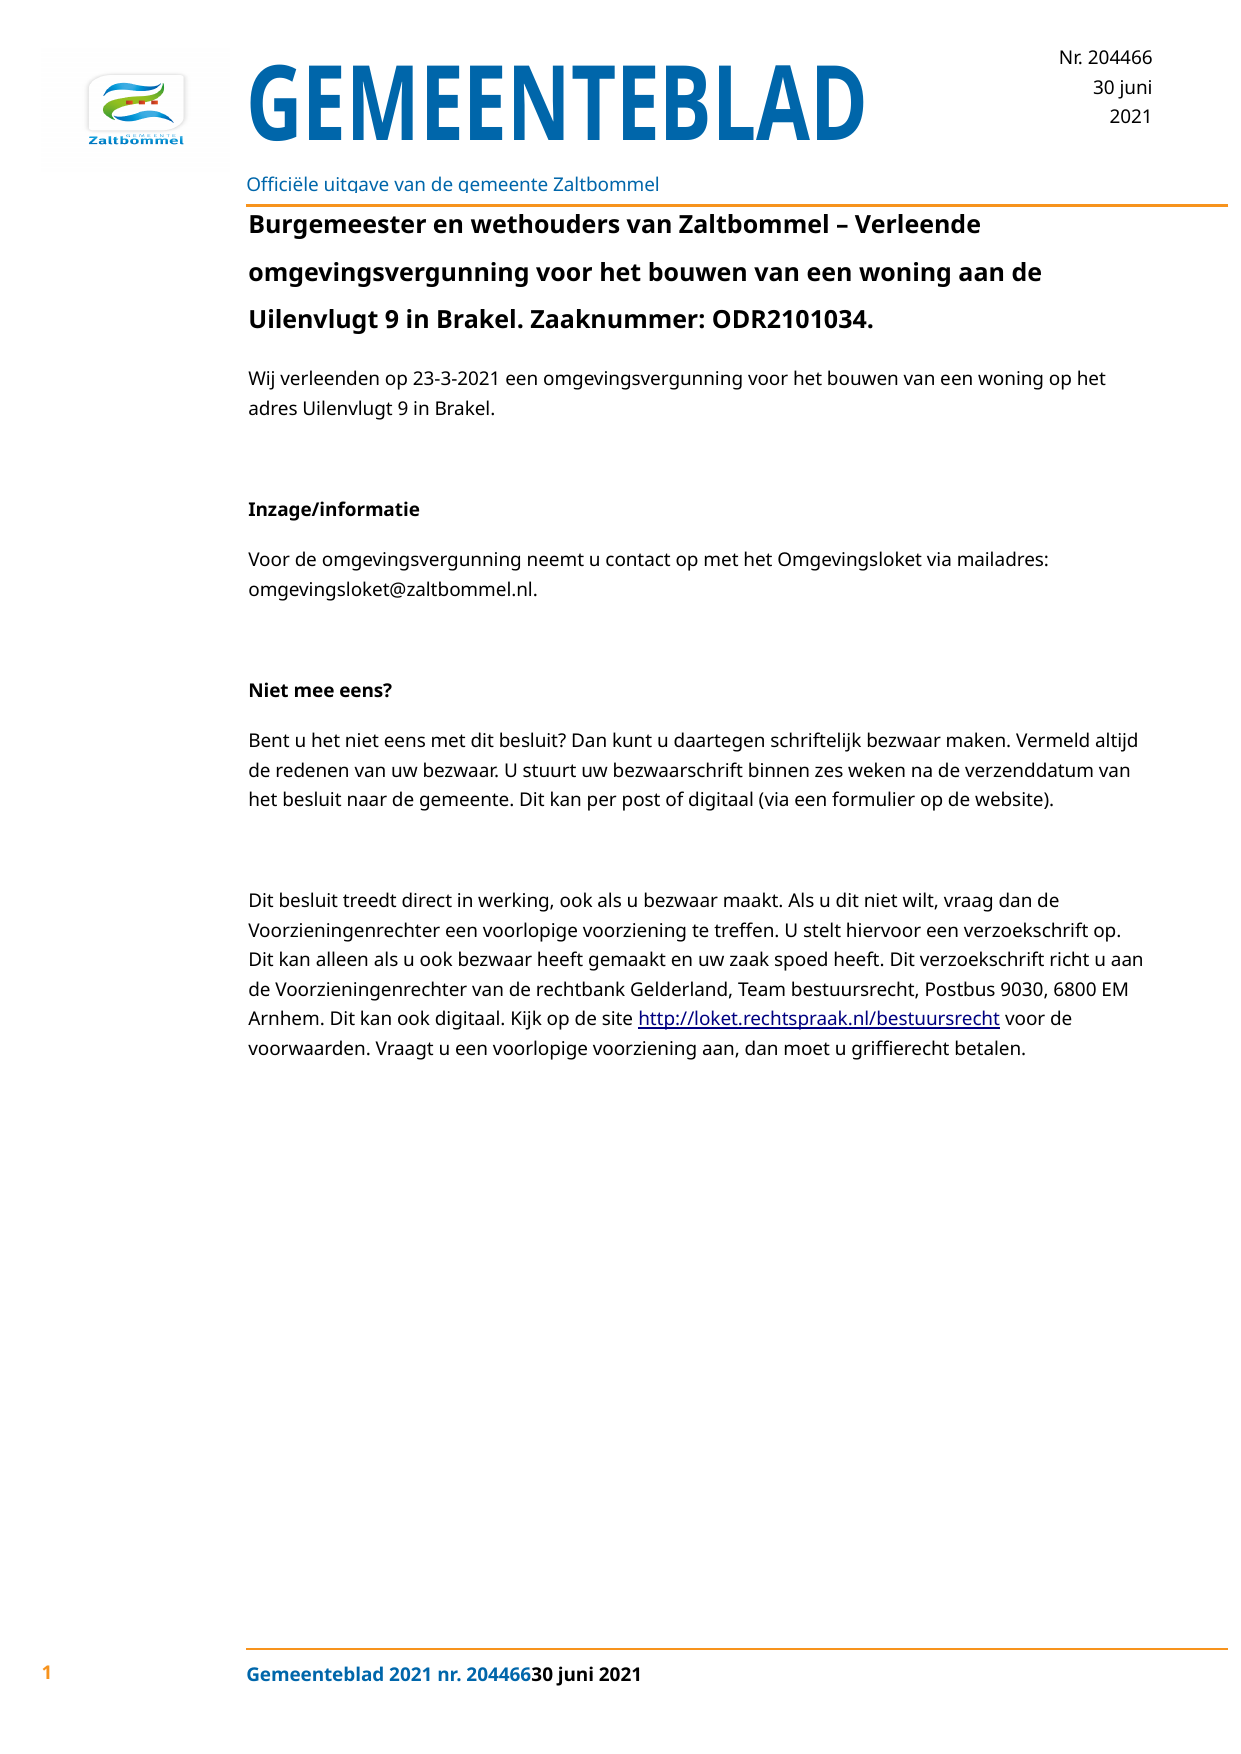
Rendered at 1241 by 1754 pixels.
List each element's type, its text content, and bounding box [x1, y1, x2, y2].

picture [41, 47, 231, 172]
text Inzage/informatie [248, 496, 1152, 522]
text Bent u het niet eens met dit besluit? Dan kunt u daartegen schriftelijk bezwaar maken. Vermeld altijd de redenen van uw bezwaar. U stuurt uw bezwaarschrift binnen zes weken na de verzenddatum van het besluit naar de gemeente. Dit kan per post of digitaal (via een formulier op de website). [248, 727, 1152, 812]
text Wij verleenden op 23-3-2021 een omgevingsvergunning voor het bouwen van een woning op het adres Uilenvlugt 9 in Brakel. [248, 366, 1152, 421]
text Dit besluit treedt direct in werking, ook als u bezwaar maakt. Als u dit niet wilt, vraag dan de Voorzieningenrechter een voorlopige voorziening te treffen. U stelt hiervoor een verzoekschrift op. Dit kan alleen als u ook bezwaar heeft gemaakt en uw zaak spoed heeft. Dit verzoekschrift richt u aan de Voorzieningenrechter van de rechtbank Gelderland, Team bestuursrecht, Postbus 9030, 6800 EM Arnhem. Dit kan ook digitaal. Kijk op de site http://loket.rechtspraak.nl/bestuursrecht voor de voorwaarden. Vraagt u een voorlopige voorziening aan, dan moet u griffierecht betalen. [248, 887, 1152, 1061]
text Niet mee eens? [248, 677, 1152, 702]
text Voor de omgevingsvergunning neemt u contact op met het Omgevingsloket via mailadres: omgevingsloket@zaltbommel.nl. [248, 546, 1152, 602]
text Burgemeester en wethouders van Zaltbommel – Verleende omgevingsvergunning voor het bouwen van een woning aan de Uilenvlugt 9 in Brakel. Zaaknummer: ODR2101034. [248, 207, 1152, 336]
